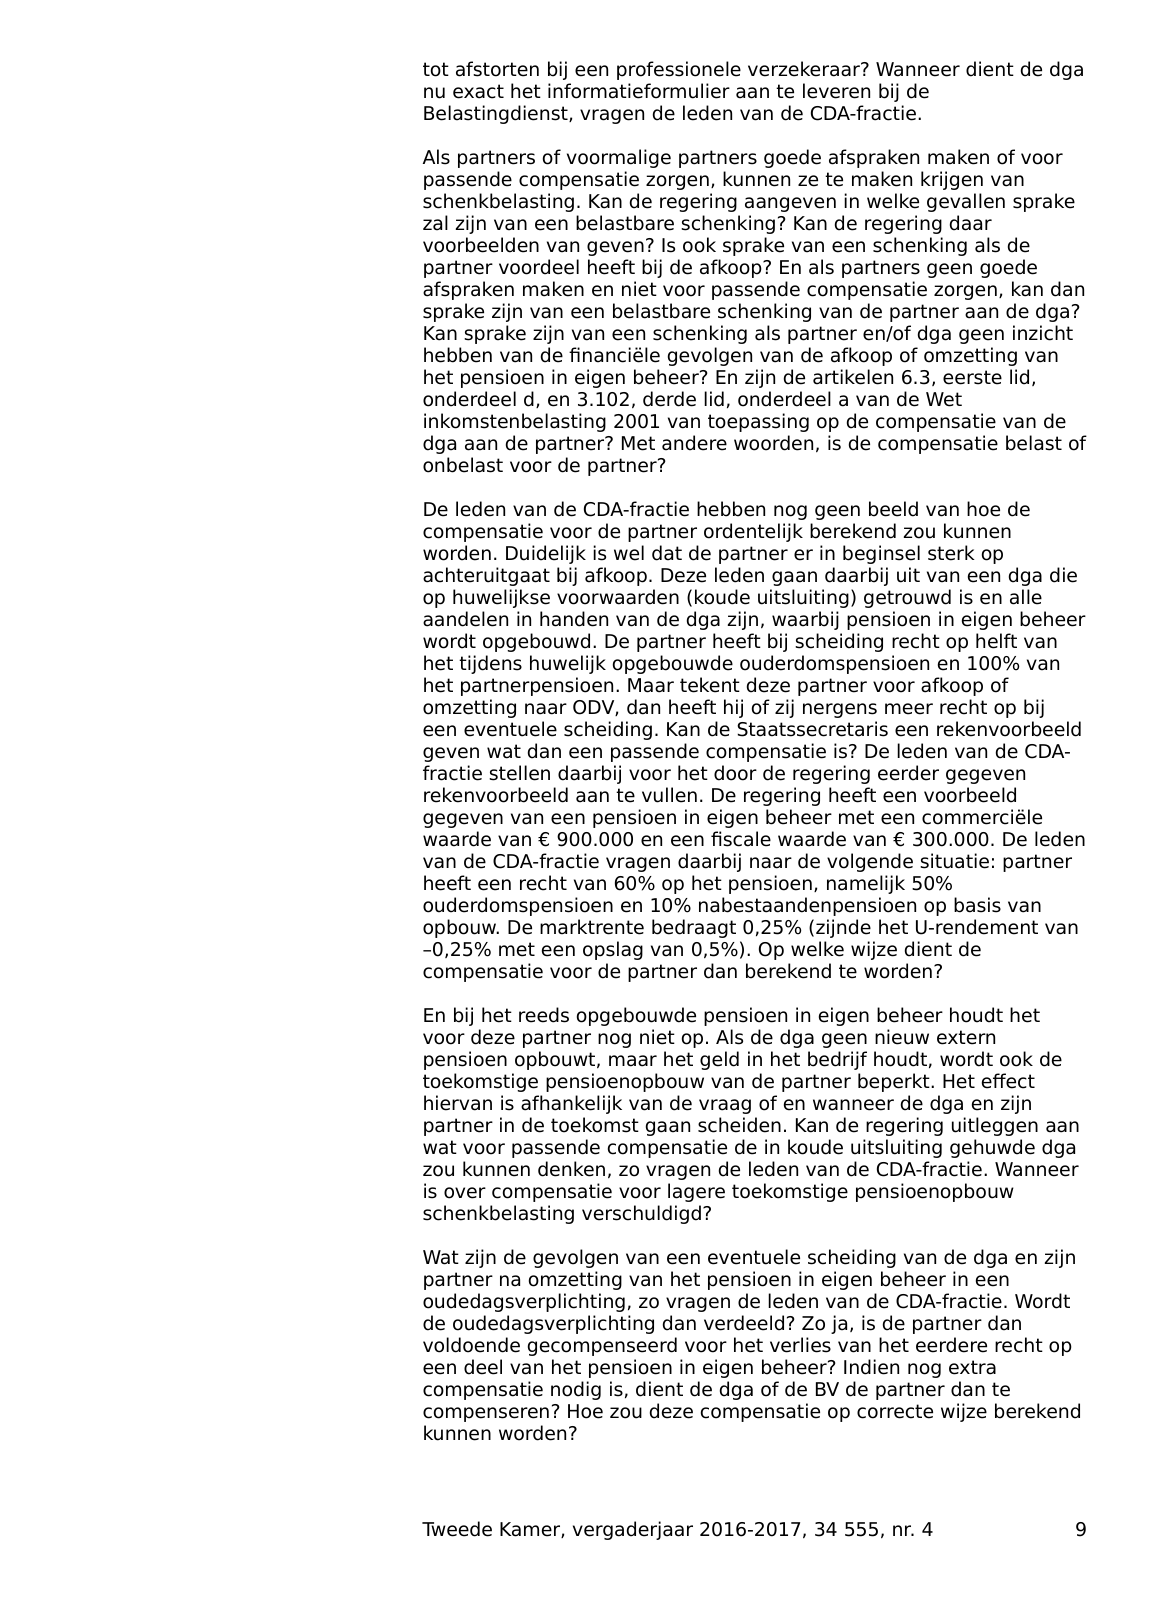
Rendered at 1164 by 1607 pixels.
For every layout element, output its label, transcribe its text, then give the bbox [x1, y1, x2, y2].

text En bij het reeds opgebouwde pensioen in eigen beheer houdt het voor deze partner nog niet op. Als de dga geen nieuw extern pensioen opbouwt, maar het geld in het bedrijf houdt, wordt ook de toekomstige pensioenopbouw van de partner beperkt. Het effect hiervan is afhankelijk van de vraag of en wanneer de dga en zijn partner in de toekomst gaan scheiden. Kan de regering uitleggen aan wat voor passende compensatie de in koude uitsluiting gehuwde dga zou kunnen denken, zo vragen de leden van de CDA-fractie. Wanneer is over compensatie voor lagere toekomstige pensioenopbouw schenkbelasting verschuldigd? [422, 1005, 1087, 1224]
text Als partners of voormalige partners goede afspraken maken of voor passende compensatie zorgen, kunnen ze te maken krijgen van schenkbelasting. Kan de regering aangeven in welke gevallen sprake zal zijn van een belastbare schenking? Kan de regering daar voorbeelden van geven? Is ook sprake van een schenking als de partner voordeel heeft bij de afkoop? En als partners geen goede afspraken maken en niet voor passende compensatie zorgen, kan dan sprake zijn van een belastbare schenking van de partner aan de dga? Kan sprake zijn van een schenking als partner en/of dga geen inzicht hebben van de financiële gevolgen van de afkoop of omzetting van het pensioen in eigen beheer? En zijn de artikelen 6.3, eerste lid, onderdeel d, en 3.102, derde lid, onderdeel a van de Wet inkomstenbelasting 2001 van toepassing op de compensatie van de dga aan de partner? Met andere woorden, is de compensatie belast of onbelast voor de partner? [422, 147, 1087, 477]
text De leden van de CDA-fractie hebben nog geen beeld van hoe de compensatie voor de partner ordentelijk berekend zou kunnen worden. Duidelijk is wel dat de partner er in beginsel sterk op achteruitgaat bij afkoop. Deze leden gaan daarbij uit van een dga die op huwelijkse voorwaarden (koude uitsluiting) getrouwd is en alle aandelen in handen van de dga zijn, waarbij pensioen in eigen beheer wordt opgebouwd. De partner heeft bij scheiding recht op helft van het tijdens huwelijk opgebouwde ouderdomspensioen en 100% van het partnerpensioen. Maar tekent deze partner voor afkoop of omzetting naar ODV, dan heeft hij of zij nergens meer recht op bij een eventuele scheiding. Kan de Staatssecretaris een rekenvoorbeeld geven wat dan een passende compensatie is? De leden van de CDA-fractie stellen daarbij voor het door de regering eerder gegeven rekenvoorbeeld aan te vullen. De regering heeft een voorbeeld gegeven van een pensioen in eigen beheer met een commerciële waarde van € 900.000 en een fiscale waarde van € 300.000. De leden van de CDA-fractie vragen daarbij naar de volgende situatie: partner heeft een recht van 60% op het pensioen, namelijk 50% ouderdomspensioen en 10% nabestaandenpensioen op basis van opbouw. De marktrente bedraagt 0,25% (zijnde het U-rendement van –0,25% met een opslag van 0,5%). Op welke wijze dient de compensatie voor de partner dan berekend te worden? [422, 499, 1087, 983]
text tot afstorten bij een professionele verzekeraar? Wanneer dient de dga nu exact het informatieformulier aan te leveren bij de Belastingdienst, vragen de leden van de CDA-fractie. [422, 59, 1087, 125]
text Wat zijn de gevolgen van een eventuele scheiding van de dga en zijn partner na omzetting van het pensioen in eigen beheer in een oudedagsverplichting, zo vragen de leden van de CDA-fractie. Wordt de oudedagsverplichting dan verdeeld? Zo ja, is de partner dan voldoende gecompenseerd voor het verlies van het eerdere recht op een deel van het pensioen in eigen beheer? Indien nog extra compensatie nodig is, dient de dga of de BV de partner dan te compenseren? Hoe zou deze compensatie op correcte wijze berekend kunnen worden? [422, 1247, 1087, 1444]
